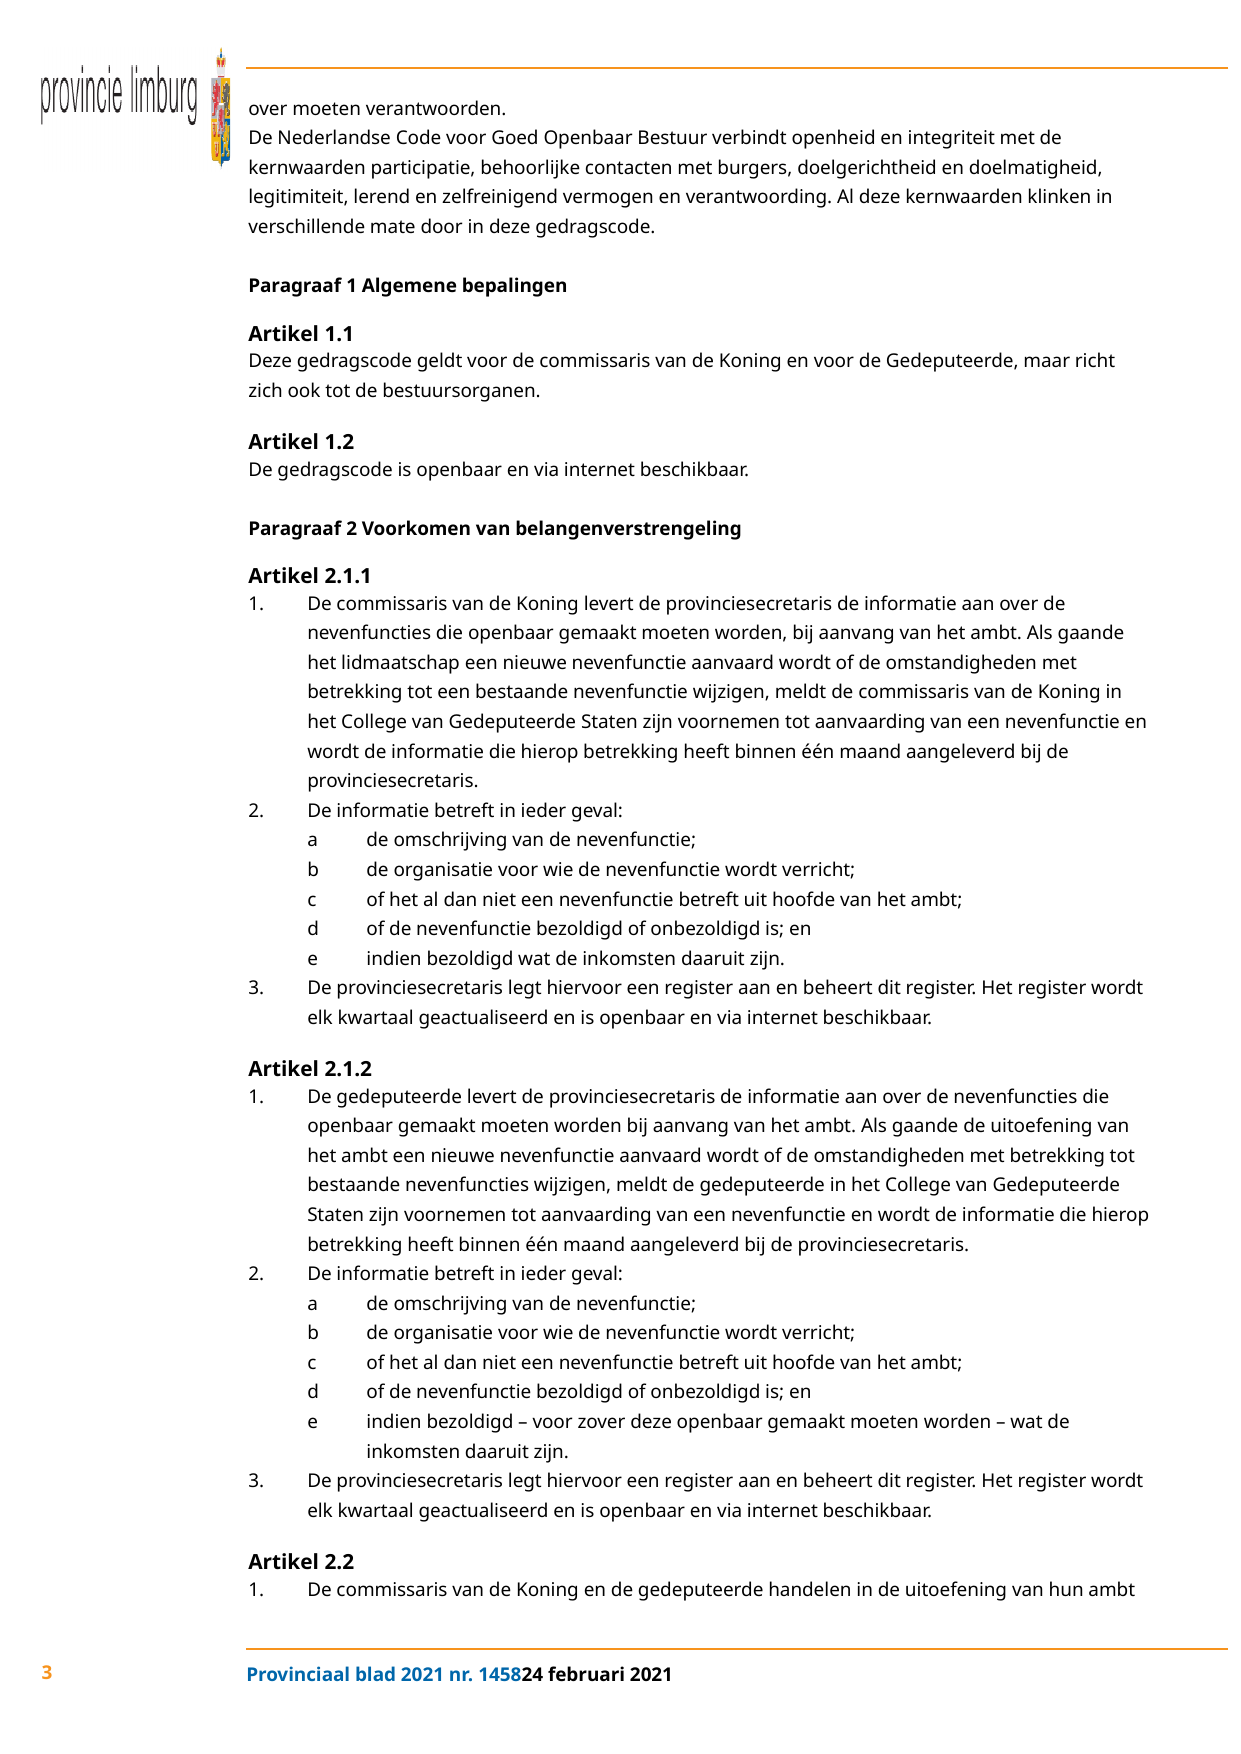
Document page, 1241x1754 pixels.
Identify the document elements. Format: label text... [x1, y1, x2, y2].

text Artikel 2.1.2 [248, 1054, 1152, 1083]
list of het al dan niet een nevenfunctie betreft uit hoofde van het ambt; [307, 1349, 1152, 1375]
list De commissaris van de Koning levert de provinciesecretaris de informatie aan over de nevenfuncties die openbaar gemaakt moeten worden, bij aanvang van het ambt. Als gaande het lidmaatschap een nieuwe nevenfunctie aanvaard wordt of de omstandigheden met betrekking tot een bestaande nevenfunctie wijzigen, meldt de commissaris van de Koning in het College van Gedeputeerde Staten zijn voornemen tot aanvaarding van een nevenfunctie en wordt de informatie die hierop betrekking heeft binnen één maand aangeleverd bij de provinciesecretaris. [248, 590, 1152, 793]
list of de nevenfunctie bezoldigd of onbezoldigd is; en [307, 915, 1152, 941]
list de omschrijving van de nevenfunctie; [307, 827, 1152, 852]
text Artikel 2.1.1 [248, 561, 1152, 590]
text over moeten verantwoorden. [248, 95, 1152, 121]
list De informatie betreft in ieder geval: [248, 1260, 1152, 1286]
list indien bezoldigd – voor zover deze openbaar gemaakt moeten worden – wat de inkomsten daaruit zijn. [307, 1408, 1152, 1464]
list De commissaris van de Koning en de gedeputeerde handelen in de uitoefening van hun ambt [248, 1576, 1152, 1602]
list of het al dan niet een nevenfunctie betreft uit hoofde van het ambt; [307, 886, 1152, 911]
text Paragraaf 1 Algemene bepalingen [248, 272, 1152, 298]
text Artikel 1.2 [248, 427, 1152, 456]
list de organisatie voor wie de nevenfunctie wordt verricht; [307, 1319, 1152, 1345]
list de omschrijving van de nevenfunctie; [307, 1290, 1152, 1316]
list De informatie betreft in ieder geval: [248, 797, 1152, 823]
text De Nederlandse Code voor Goed Openbaar Bestuur verbindt openheid en integriteit met de kernwaarden participatie, behoorlijke contacten met burgers, doelgerichtheid en doelmatigheid, legitimiteit, lerend en zelfreinigend vermogen en verantwoording. Al deze kernwaarden klinken in verschillende mate door in deze gedragscode. [248, 124, 1152, 239]
list of de nevenfunctie bezoldigd of onbezoldigd is; en [307, 1379, 1152, 1404]
list de organisatie voor wie de nevenfunctie wordt verricht; [307, 856, 1152, 882]
list De gedeputeerde levert de provinciesecretaris de informatie aan over de nevenfuncties die openbaar gemaakt moeten worden bij aanvang van het ambt. Als gaande de uitoefening van het ambt een nieuwe nevenfunctie aanvaard wordt of de omstandigheden met betrekking tot bestaande nevenfuncties wijzigen, meldt de gedeputeerde in het College van Gedeputeerde Staten zijn voornemen tot aanvaarding van een nevenfunctie en wordt de informatie die hierop betrekking heeft binnen één maand aangeleverd bij de provinciesecretaris. [248, 1083, 1152, 1257]
text Artikel 1.1 [248, 319, 1152, 347]
list indien bezoldigd wat de inkomsten daaruit zijn. [307, 945, 1152, 971]
text Artikel 2.2 [248, 1547, 1152, 1576]
list De provinciesecretaris legt hiervoor een register aan en beheert dit register. Het register wordt elk kwartaal geactualiseerd en is openbaar en via internet beschikbaar. [248, 1467, 1152, 1523]
text Deze gedragscode geldt voor de commissaris van de Koning en voor de Gedeputeerde, maar richt zich ook tot de bestuursorganen. [248, 347, 1152, 403]
text Paragraaf 2 Voorkomen van belangenverstrengeling [248, 515, 1152, 541]
text De gedragscode is openbaar en via internet beschikbaar. [248, 456, 1152, 481]
picture [41, 47, 231, 172]
list De provinciesecretaris legt hiervoor een register aan en beheert dit register. Het register wordt elk kwartaal geactualiseerd en is openbaar en via internet beschikbaar. [248, 974, 1152, 1030]
